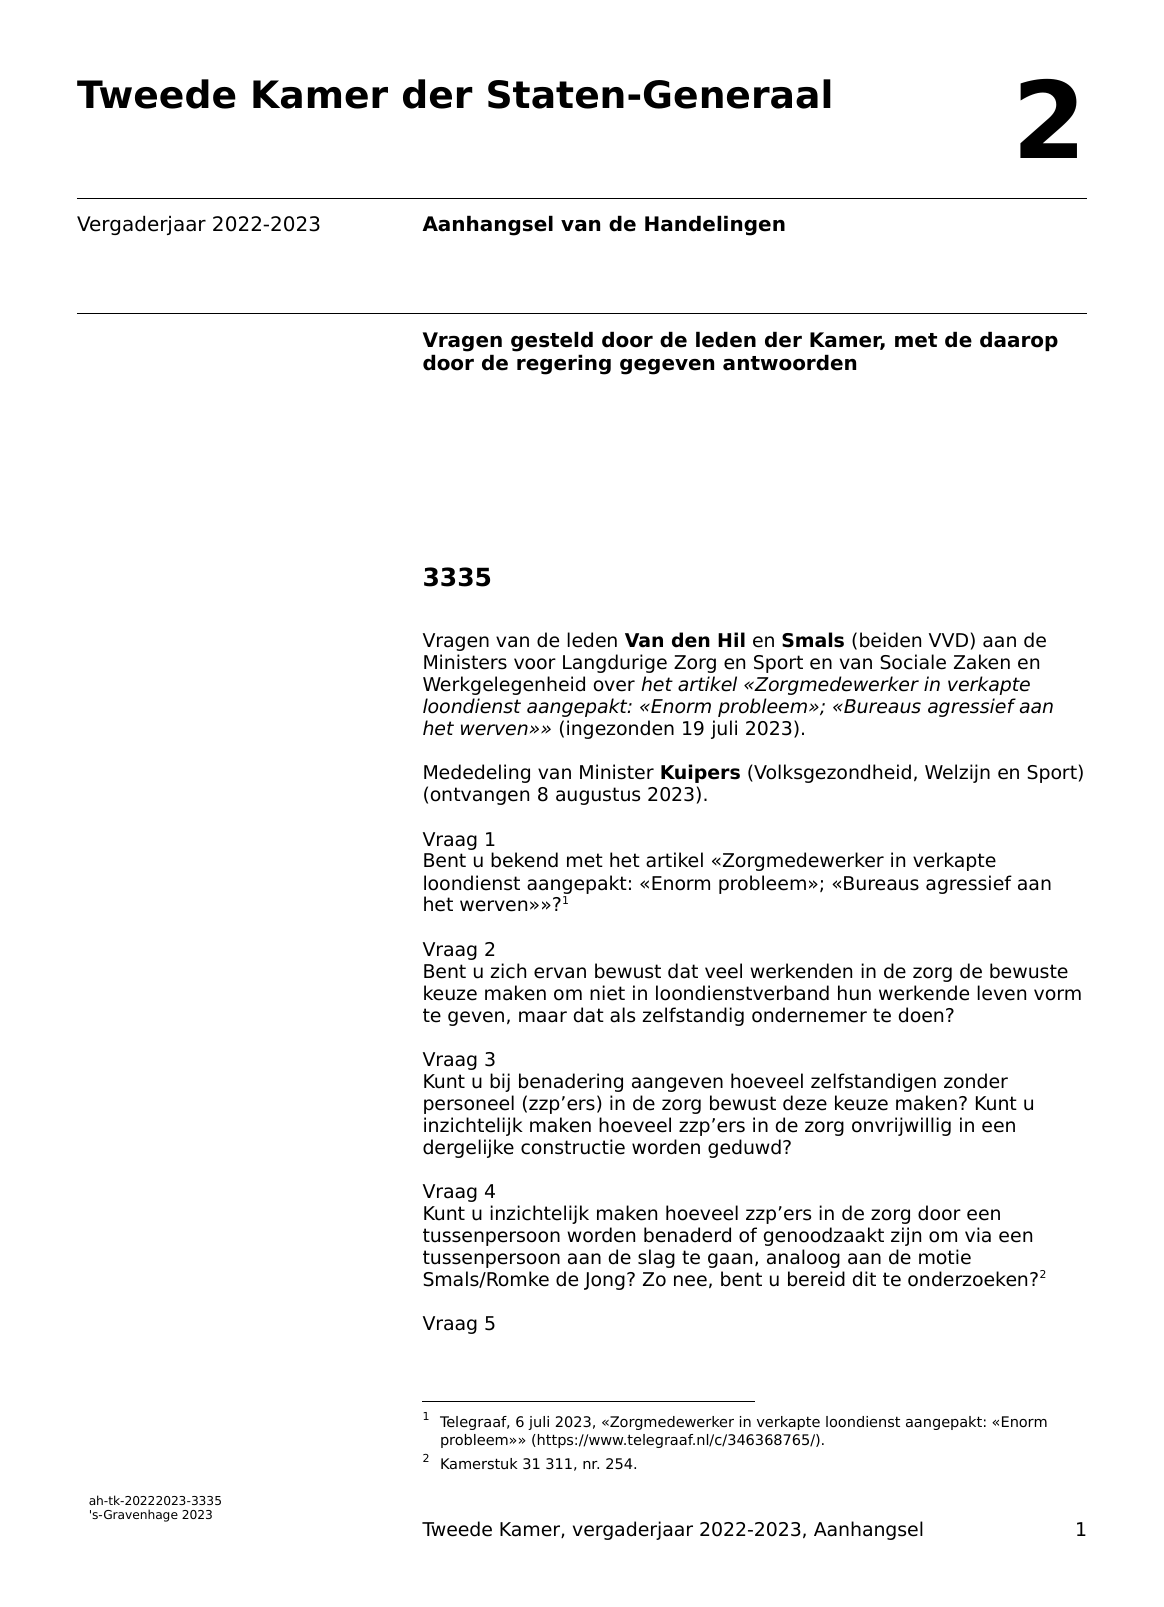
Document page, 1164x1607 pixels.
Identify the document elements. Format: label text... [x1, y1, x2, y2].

text Vraag 5 [422, 1313, 1087, 1335]
table_cell [77, 314, 422, 375]
table_cell Aanhangsel van de Handelingen [422, 199, 1087, 313]
text ah-tk-20222023-3335 [88, 1494, 323, 1508]
text Telegraaf, 6 juli 2023, «Zorgmedewerker in verkapte loondienst aangepakt: «Enorm probleem»» (https://www.telegraaf.nl/c/346368765/). [422, 1410, 1087, 1449]
text Vraag 3 [422, 1049, 1087, 1071]
table_header Tweede Kamer der Staten-Generaal [77, 59, 886, 198]
text Vraag 1 [422, 828, 1087, 850]
table_cell Vragen gesteld door de leden der Kamer, met de daarop door de regering gegeven antwoorden [422, 314, 1087, 375]
text Bent u bekend met het artikel «Zorgmedewerker in verkapte loondienst aangepakt: «Enorm probleem»; «Bureaus agressief aan het werven»»? [422, 850, 1087, 916]
text Kunt u bij benadering aangeven hoeveel zelfstandigen zonder personeel (zzp’ers) in de zorg bewust deze keuze maken? Kunt u inzichtelijk maken hoeveel zzp’ers in de zorg onvrijwillig in een dergelijke constructie worden geduwd? [422, 1071, 1087, 1158]
text Vraag 2 [422, 938, 1087, 961]
table_cell Vergaderjaar 2022-2023 [77, 199, 422, 313]
text 3335 [422, 563, 1087, 592]
text Kunt u inzichtelijk maken hoeveel zzp’ers in de zorg door een tussenpersoon worden benaderd of genoodzaakt zijn om via een tussenpersoon aan de slag te gaan, analoog aan de motie Smals/Romke de Jong? Zo nee, bent u bereid dit te onderzoeken? [422, 1203, 1087, 1291]
text Kamerstuk 31 311, nr. 254. [422, 1452, 1087, 1474]
text Vraag 4 [422, 1181, 1087, 1203]
table_header 2 [886, 59, 1087, 198]
text Bent u zich ervan bewust dat veel werkenden in de zorg de bewuste keuze maken om niet in loondienstverband hun werkende leven vorm te geven, maar dat als zelfstandig ondernemer te doen? [422, 961, 1087, 1026]
text 's-Gravenhage 2023 [88, 1508, 323, 1522]
text Vragen van de leden Van den Hil en Smals (beiden VVD) aan de Ministers voor Langdurige Zorg en Sport en van Sociale Zaken en Werkgelegenheid over het artikel «Zorgmedewerker in verkapte loondienst aangepakt: «Enorm probleem»; «Bureaus agressief aan het werven»» (ingezonden 19 juli 2023). [422, 630, 1087, 740]
text Mededeling van Minister Kuipers (Volksgezondheid, Welzijn en Sport) (ontvangen 8 augustus 2023). [422, 762, 1087, 806]
